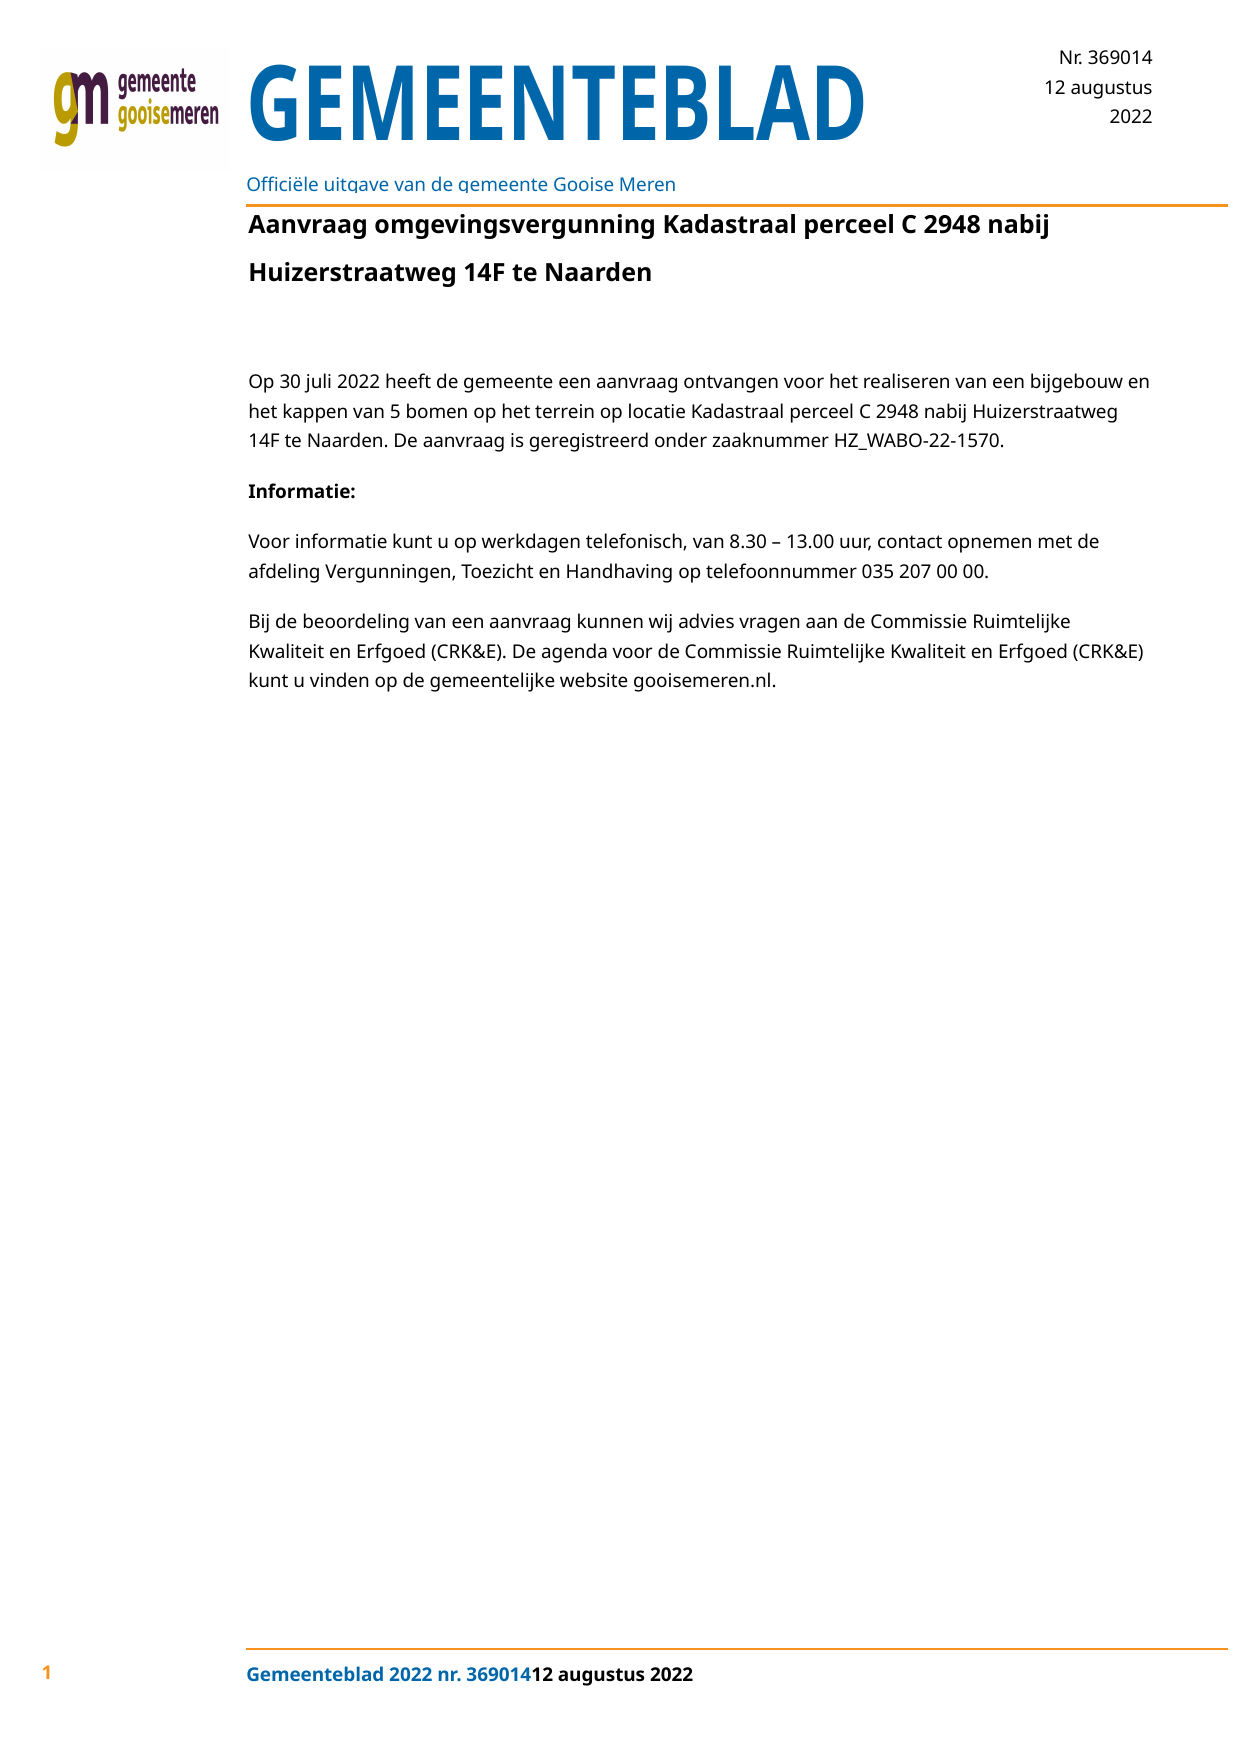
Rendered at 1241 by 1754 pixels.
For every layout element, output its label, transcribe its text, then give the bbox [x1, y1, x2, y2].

text Bij de beoordeling van een aanvraag kunnen wij advies vragen aan de Commissie Ruimtelijke Kwaliteit en Erfgoed (CRK&E). De agenda voor de Commissie Ruimtelijke Kwaliteit en Erfgoed (CRK&E) kunt u vinden op de gemeentelijke website gooisemeren.nl. [248, 608, 1152, 693]
text Informatie: [248, 478, 1152, 504]
text Aanvraag omgevingsvergunning Kadastraal perceel C 2948 nabij Huizerstraatweg 14F te Naarden [248, 207, 1152, 288]
picture [41, 47, 231, 172]
text Voor informatie kunt u op werkdagen telefonisch, van 8.30 – 13.00 uur, contact opnemen met de afdeling Vergunningen, Toezicht en Handhaving op telefoonnummer 035 207 00 00. [248, 528, 1152, 584]
text Op 30 juli 2022 heeft de gemeente een aanvraag ontvangen voor het realiseren van een bijgebouw en het kappen van 5 bomen op het terrein op locatie Kadastraal perceel C 2948 nabij Huizerstraatweg 14F te Naarden. De aanvraag is geregistreerd onder zaaknummer HZ_WABO-22-1570. [248, 368, 1152, 453]
